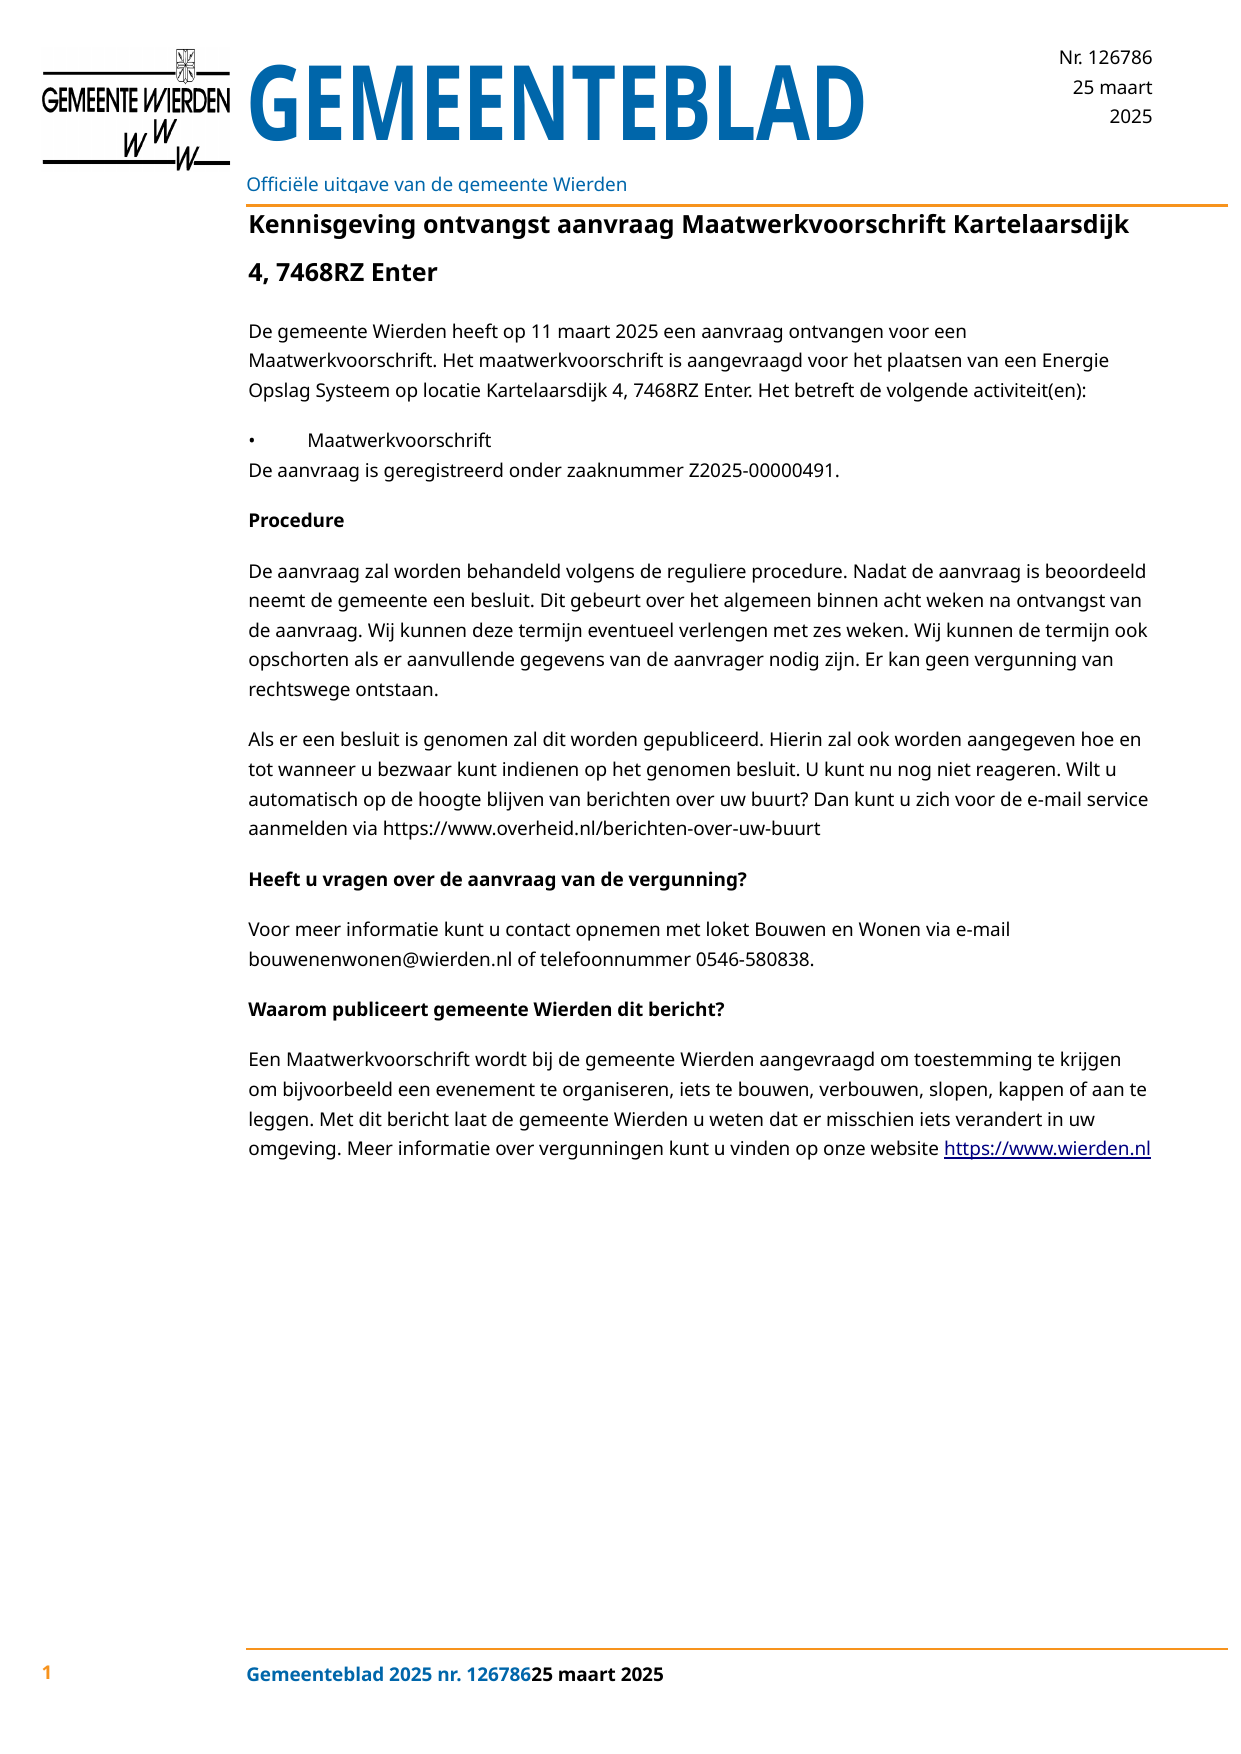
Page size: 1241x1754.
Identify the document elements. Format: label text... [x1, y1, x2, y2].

text Een Maatwerkvoorschrift wordt bij de gemeente Wierden aangevraagd om toestemming te krijgen om bijvoorbeeld een evenement te organiseren, iets te bouwen, verbouwen, slopen, kappen of aan te leggen. Met dit bericht laat de gemeente Wierden u weten dat er misschien iets verandert in uw omgeving. Meer informatie over vergunningen kunt u vinden op onze website https://www.wierden.nl [248, 1047, 1152, 1161]
text Procedure [248, 507, 1152, 533]
text De aanvraag is geregistreerd onder zaaknummer Z2025-00000491. [248, 457, 1152, 483]
text Als er een besluit is genomen zal dit worden gepubliceerd. Hierin zal ook worden aangegeven hoe en tot wanneer u bezwaar kunt indienen op het genomen besluit. U kunt nu nog niet reageren. Wilt u automatisch op de hoogte blijven van berichten over uw buurt? Dan kunt u zich voor de e-mail service aanmelden via https://www.overheid.nl/berichten-over-uw-buurt [248, 727, 1152, 841]
text Heeft u vragen over de aanvraag van de vergunning? [248, 866, 1152, 892]
picture [41, 47, 231, 172]
text Waarom publiceert gemeente Wierden dit bericht? [248, 996, 1152, 1022]
text De gemeente Wierden heeft op 11 maart 2025 een aanvraag ontvangen voor een Maatwerkvoorschrift. Het maatwerkvoorschrift is aangevraagd voor het plaatsen van een Energie Opslag Systeem op locatie Kartelaarsdijk 4, 7468RZ Enter. Het betreft de volgende activiteit(en): [248, 318, 1152, 403]
list Maatwerkvoorschrift [248, 427, 1152, 453]
text Voor meer informatie kunt u contact opnemen met loket Bouwen en Wonen via e-mail bouwenenwonen@wierden.nl of telefoonnummer 0546-580838. [248, 916, 1152, 972]
text Kennisgeving ontvangst aanvraag Maatwerkvoorschrift Kartelaarsdijk 4, 7468RZ Enter [248, 207, 1152, 288]
text De aanvraag zal worden behandeld volgens de reguliere procedure. Nadat de aanvraag is beoordeeld neemt de gemeente een besluit. Dit gebeurt over het algemeen binnen acht weken na ontvangst van de aanvraag. Wij kunnen deze termijn eventueel verlengen met zes weken. Wij kunnen de termijn ook opschorten als er aanvullende gegevens van de aanvrager nodig zijn. Er kan geen vergunning van rechtswege ontstaan. [248, 558, 1152, 702]
